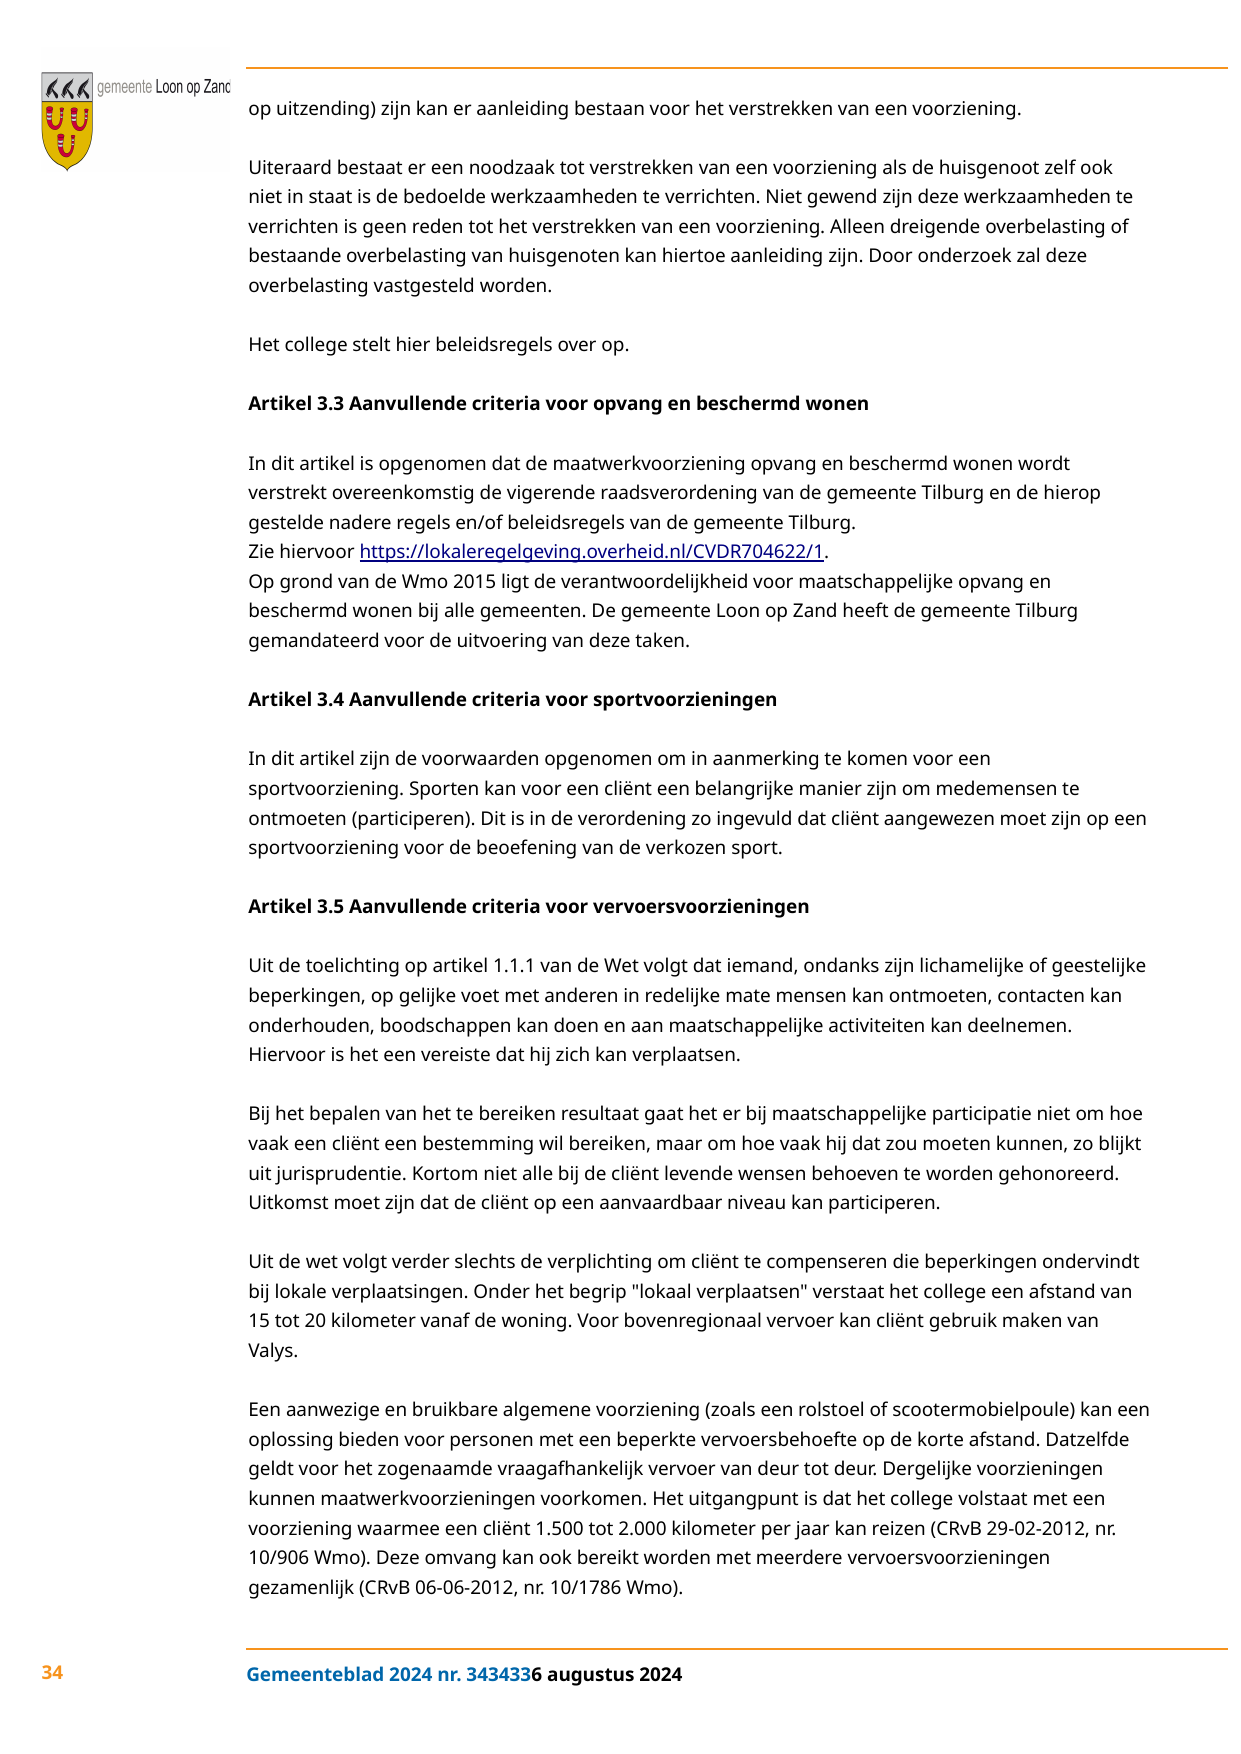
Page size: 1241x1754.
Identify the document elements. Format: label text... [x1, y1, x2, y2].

text Bij het bepalen van het te bereiken resultaat gaat het er bij maatschappelijke participatie niet om hoe vaak een cliënt een bestemming wil bereiken, maar om hoe vaak hij dat zou moeten kunnen, zo blijkt uit jurisprudentie. Kortom niet alle bij de cliënt levende wensen behoeven te worden gehonoreerd. Uitkomst moet zijn dat de cliënt op een aanvaardbaar niveau kan participeren. [248, 1101, 1152, 1215]
text Artikel 3.4 Aanvullende criteria voor sportvoorzieningen [248, 686, 1152, 712]
picture [41, 47, 231, 172]
text Artikel 3.3 Aanvullende criteria voor opvang en beschermd wonen [248, 391, 1152, 416]
text Uit de wet volgt verder slechts de verplichting om cliënt te compenseren die beperkingen ondervindt bij lokale verplaatsingen. Onder het begrip "lokaal verplaatsen" verstaat het college een afstand van 15 tot 20 kilometer vanaf de woning. Voor bovenregionaal vervoer kan cliënt gebruik maken van Valys. [248, 1248, 1152, 1363]
text Het college stelt hier beleidsregels over op. [248, 331, 1152, 357]
text Artikel 3.5 Aanvullende criteria voor vervoersvoorzieningen [248, 893, 1152, 919]
text Uit de toelichting op artikel 1.1.1 van de Wet volgt dat iemand, ondanks zijn lichamelijke of geestelijke beperkingen, op gelijke voet met anderen in redelijke mate mensen kan ontmoeten, contacten kan onderhouden, boodschappen kan doen en aan maatschappelijke activiteiten kan deelnemen. Hiervoor is het een vereiste dat hij zich kan verplaatsen. [248, 953, 1152, 1067]
text Zie hiervoor https://lokaleregelgeving.overheid.nl/CVDR704622/1. [248, 538, 1152, 564]
text In dit artikel zijn de voorwaarden opgenomen om in aanmerking te komen voor een sportvoorziening. Sporten kan voor een cliënt een belangrijke manier zijn om medemensen te ontmoeten (participeren). Dit is in de verordening zo ingevuld dat cliënt aangewezen moet zijn op een sportvoorziening voor de beoefening van de verkozen sport. [248, 746, 1152, 860]
text Op grond van de Wmo 2015 ligt de verantwoordelijkheid voor maatschappelijke opvang en beschermd wonen bij alle gemeenten. De gemeente Loon op Zand heeft de gemeente Tilburg gemandateerd voor de uitvoering van deze taken. [248, 568, 1152, 653]
text Uiteraard bestaat er een noodzaak tot verstrekken van een voorziening als de huisgenoot zelf ook niet in staat is de bedoelde werkzaamheden te verrichten. Niet gewend zijn deze werkzaamheden te verrichten is geen reden tot het verstrekken van een voorziening. Alleen dreigende overbelasting of bestaande overbelasting van huisgenoten kan hiertoe aanleiding zijn. Door onderzoek zal deze overbelasting vastgesteld worden. [248, 154, 1152, 298]
text op uitzending) zijn kan er aanleiding bestaan voor het verstrekken van een voorziening. [248, 95, 1152, 121]
text In dit artikel is opgenomen dat de maatwerkvoorziening opvang en beschermd wonen wordt verstrekt overeenkomstig de vigerende raadsverordening van de gemeente Tilburg en de hierop gestelde nadere regels en/of beleidsregels van de gemeente Tilburg. [248, 450, 1152, 535]
text Een aanwezige en bruikbare algemene voorziening (zoals een rolstoel of scootermobielpoule) kan een oplossing bieden voor personen met een beperkte vervoersbehoefte op de korte afstand. Datzelfde geldt voor het zogenaamde vraagafhankelijk vervoer van deur tot deur. Dergelijke voorzieningen kunnen maatwerkvoorzieningen voorkomen. Het uitgangpunt is dat het college volstaat met een voorziening waarmee een cliënt 1.500 tot 2.000 kilometer per jaar kan reizen (CRvB 29-02-2012, nr. 10/906 Wmo). Deze omvang kan ook bereikt worden met meerdere vervoersvoorzieningen gezamenlijk (CRvB 06-06-2012, nr. 10/1786 Wmo). [248, 1396, 1152, 1600]
